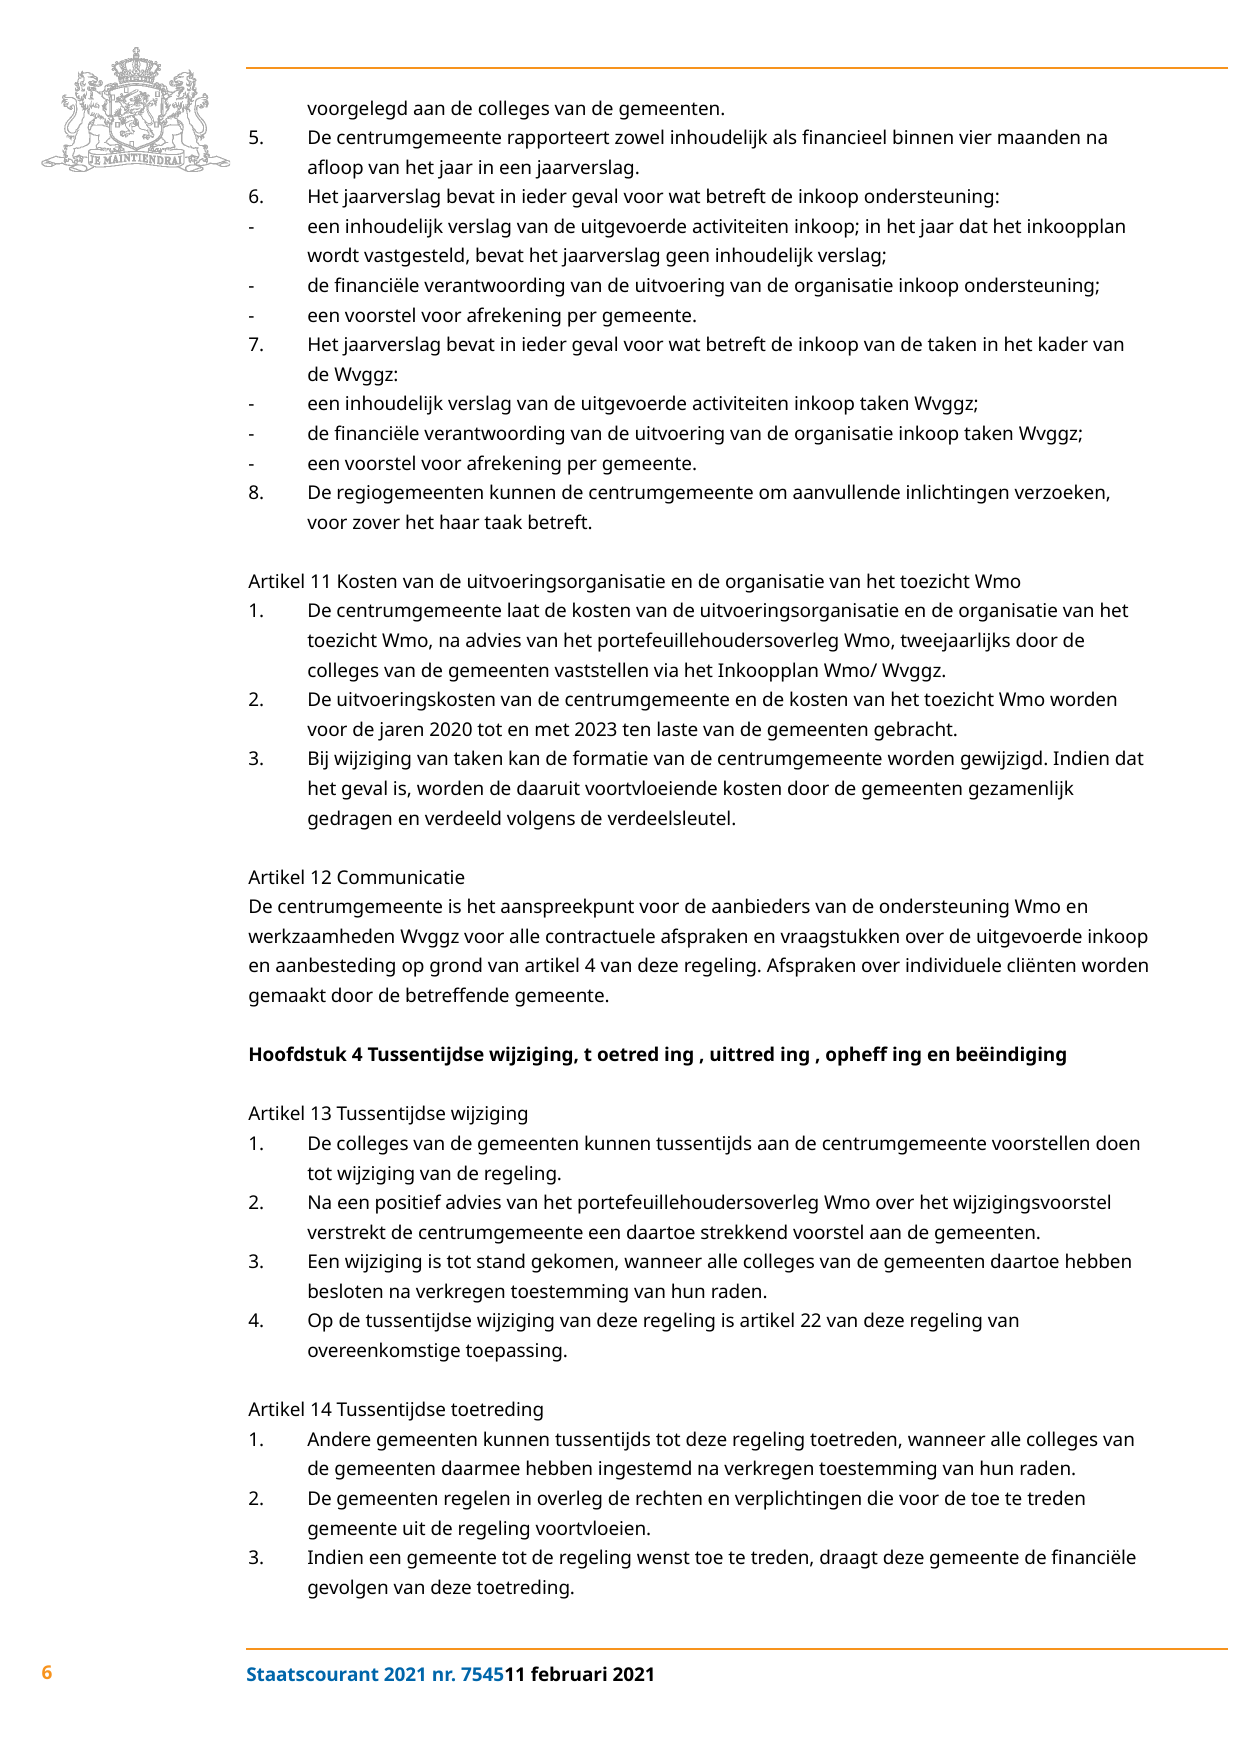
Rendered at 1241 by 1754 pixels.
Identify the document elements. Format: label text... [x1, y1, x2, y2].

text Artikel 14 Tussentijdse toetreding [248, 1396, 1152, 1422]
list De uitvoeringskosten van de centrumgemeente en de kosten van het toezicht Wmo worden voor de jaren 2020 tot en met 2023 ten laste van de gemeenten gebracht. [248, 686, 1152, 742]
list Indien een gemeente tot de regeling wenst toe te treden, draagt deze gemeente de financiële gevolgen van deze toetreding. [248, 1544, 1152, 1600]
list De centrumgemeente rapporteert zowel inhoudelijk als financieel binnen vier maanden na afloop van het jaar in een jaarverslag. [248, 124, 1152, 180]
list De regiogemeenten kunnen de centrumgemeente om aanvullende inlichtingen verzoeken, voor zover het haar taak betreft. [248, 479, 1152, 535]
list Het jaarverslag bevat in ieder geval voor wat betreft de inkoop van de taken in het kader van de Wvggz: [248, 331, 1152, 387]
picture [41, 47, 231, 172]
list de financiële verantwoording van de uitvoering van de organisatie inkoop taken Wvggz; [248, 420, 1152, 446]
text Artikel 13 Tussentijdse wijziging [248, 1101, 1152, 1126]
list De centrumgemeente laat de kosten van de uitvoeringsorganisatie en de organisatie van het toezicht Wmo, na advies van het portefeuillehoudersoverleg Wmo, tweejaarlijks door de colleges van de gemeenten vaststellen via het Inkoopplan Wmo/ Wvggz. [248, 598, 1152, 683]
text Artikel 12 Communicatie [248, 864, 1152, 890]
list de financiële verantwoording van de uitvoering van de organisatie inkoop ondersteuning; [248, 272, 1152, 298]
list een inhoudelijk verslag van de uitgevoerde activiteiten inkoop taken Wvggz; [248, 391, 1152, 416]
list een voorstel voor afrekening per gemeente. [248, 450, 1152, 476]
list Een wijziging is tot stand gekomen, wanneer alle colleges van de gemeenten daartoe hebben besloten na verkregen toestemming van hun raden. [248, 1248, 1152, 1304]
list voorgelegd aan de colleges van de gemeenten. [248, 95, 1152, 121]
text Artikel 11 Kosten van de uitvoeringsorganisatie en de organisatie van het toezicht Wmo [248, 568, 1152, 594]
list Bij wijziging van taken kan de formatie van de centrumgemeente worden gewijzigd. Indien dat het geval is, worden de daaruit voortvloeiende kosten door de gemeenten gezamenlijk gedragen en verdeeld volgens de verdeelsleutel. [248, 746, 1152, 831]
list een inhoudelijk verslag van de uitgevoerde activiteiten inkoop; in het jaar dat het inkoopplan wordt vastgesteld, bevat het jaarverslag geen inhoudelijk verslag; [248, 213, 1152, 268]
list De colleges van de gemeenten kunnen tussentijds aan de centrumgemeente voorstellen doen tot wijziging van de regeling. [248, 1130, 1152, 1186]
list Op de tussentijdse wijziging van deze regeling is artikel 22 van deze regeling van overeenkomstige toepassing. [248, 1308, 1152, 1363]
list een voorstel voor afrekening per gemeente. [248, 302, 1152, 328]
list De gemeenten regelen in overleg de rechten en verplichtingen die voor de toe te treden gemeente uit de regeling voortvloeien. [248, 1485, 1152, 1541]
list Het jaarverslag bevat in ieder geval voor wat betreft de inkoop ondersteuning: [248, 183, 1152, 209]
text De centrumgemeente is het aanspreekpunt voor de aanbieders van de ondersteuning Wmo en werkzaamheden Wvggz voor alle contractuele afspraken en vraagstukken over de uitgevoerde inkoop en aanbesteding op grond van artikel 4 van deze regeling. Afspraken over individuele cliënten worden gemaakt door de betreffende gemeente. [248, 893, 1152, 1008]
list Andere gemeenten kunnen tussentijds tot deze regeling toetreden, wanneer alle colleges van de gemeenten daarmee hebben ingestemd na verkregen toestemming van hun raden. [248, 1426, 1152, 1481]
text Hoofdstuk 4 Tussentijdse wijziging, t oetred ing , uittred ing , opheff ing en beëindiging [248, 1041, 1152, 1067]
list Na een positief advies van het portefeuillehoudersoverleg Wmo over het wijzigingsvoorstel verstrekt de centrumgemeente een daartoe strekkend voorstel aan de gemeenten. [248, 1189, 1152, 1245]
